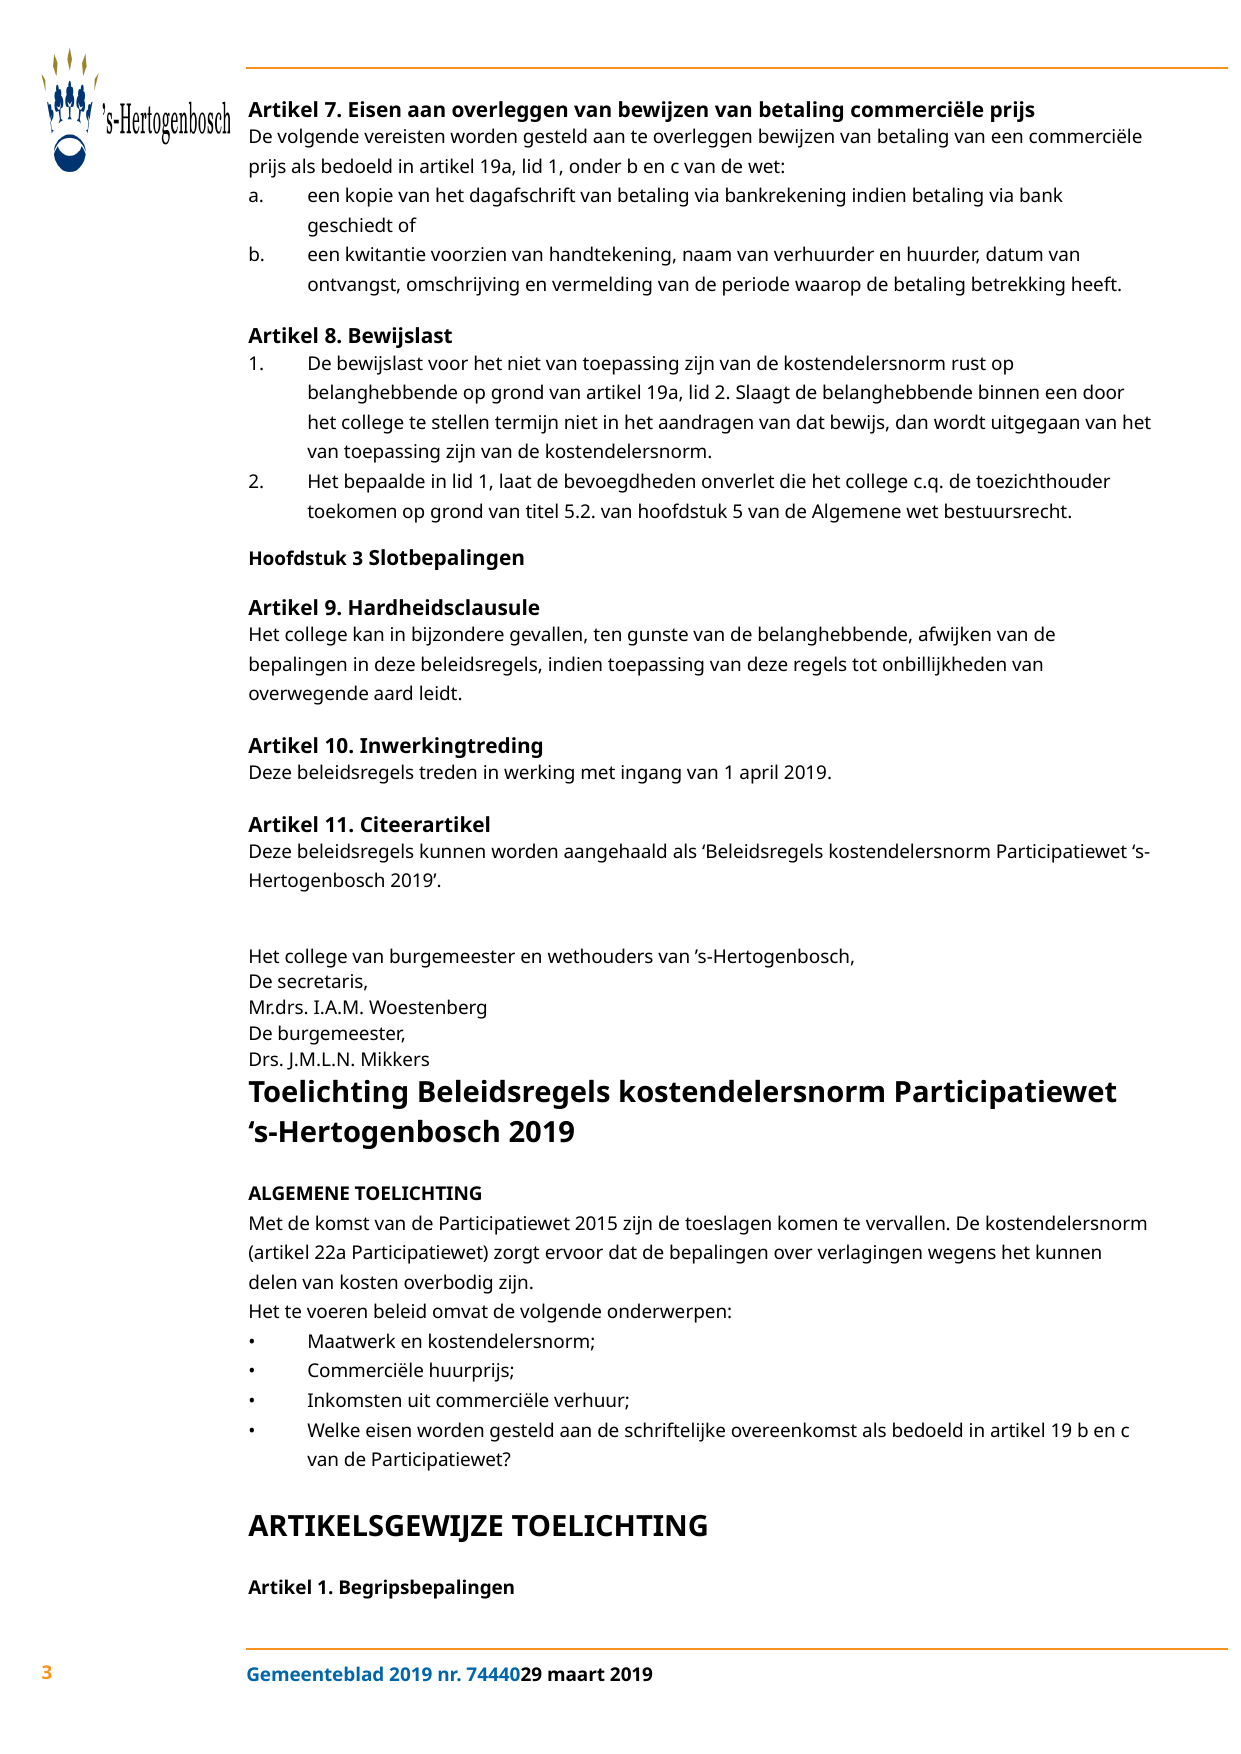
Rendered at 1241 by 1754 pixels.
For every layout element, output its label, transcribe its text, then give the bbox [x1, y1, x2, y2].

list Inkomsten uit commerciële verhuur; [248, 1387, 1152, 1413]
text Deze beleidsregels treden in werking met ingang van 1 april 2019. [248, 759, 1152, 785]
list De bewijslast voor het niet van toepassing zijn van de kostendelersnorm rust op belanghebbende op grond van artikel 19a, lid 2. Slaagt de belanghebbende binnen een door het college te stellen termijn niet in het aandragen van dat bewijs, dan wordt uitgegaan van het van toepassing zijn van de kostendelersnorm. [248, 350, 1152, 464]
text Toelichting Beleidsregels kostendelersnorm Participatiewet ‘s-Hertogenbosch 2019 [248, 1072, 1152, 1151]
text Het te voeren beleid omvat de volgende onderwerpen: [248, 1298, 1152, 1324]
list Commerciële huurprijs; [248, 1358, 1152, 1383]
list Welke eisen worden gesteld aan de schriftelijke overeenkomst als bedoeld in artikel 19 b en c van de Participatiewet? [248, 1417, 1152, 1472]
text Het college van burgemeester en wethouders van ’s-Hertogenbosch, [248, 943, 1152, 969]
text Hoofdstuk 3 Slotbepalingen [248, 543, 1152, 572]
text Artikel 11. Citeerartikel [248, 810, 1152, 838]
text Deze beleidsregels kunnen worden aangehaald als ‘Beleidsregels kostendelersnorm Participatiewet ‘s-Hertogenbosch 2019’. [248, 838, 1152, 893]
text Artikel 8. Bewijslast [248, 322, 1152, 350]
text ALGEMENE TOELICHTING [248, 1180, 1152, 1206]
text De volgende vereisten worden gesteld aan te overleggen bewijzen van betaling van een commerciële prijs als bedoeld in artikel 19a, lid 1, onder b en c van de wet: [248, 123, 1152, 178]
text Artikel 10. Inwerkingtreding [248, 731, 1152, 759]
list Het bepaalde in lid 1, laat de bevoegdheden onverlet die het college c.q. de toezichthouder toekomen op grond van titel 5.2. van hoofdstuk 5 van de Algemene wet bestuursrecht. [248, 468, 1152, 524]
list Maatwerk en kostendelersnorm; [248, 1328, 1152, 1354]
text Drs. J.M.L.N. Mikkers [248, 1046, 1152, 1072]
text Met de komst van de Participatiewet 2015 zijn de toeslagen komen te vervallen. De kostendelersnorm (artikel 22a Participatiewet) zorgt ervoor dat de bepalingen over verlagingen wegens het kunnen delen van kosten overbodig zijn. [248, 1210, 1152, 1294]
text Artikel 1. Begripsbepalingen [248, 1574, 1152, 1600]
text De secretaris, [248, 969, 1152, 994]
text ARTIKELSGEWIJZE TOELICHTING [248, 1506, 1152, 1545]
text Het college kan in bijzondere gevallen, ten gunste van de belanghebbende, afwijken van de bepalingen in deze beleidsregels, indien toepassing van deze regels tot onbillijkheden van overwegende aard leidt. [248, 621, 1152, 706]
text De burgemeester, [248, 1020, 1152, 1046]
list een kopie van het dagafschrift van betaling via bankrekening indien betaling via bank geschiedt of [248, 182, 1152, 238]
text Mr.drs. I.A.M. Woestenberg [248, 994, 1152, 1020]
text Artikel 7. Eisen aan overleggen van bewijzen van betaling commerciële prijs [248, 95, 1152, 123]
picture [41, 47, 231, 172]
text Artikel 9. Hardheidsclausule [248, 593, 1152, 621]
list een kwitantie voorzien van handtekening, naam van verhuurder en huurder, datum van ontvangst, omschrijving en vermelding van de periode waarop de betaling betrekking heeft. [248, 242, 1152, 297]
